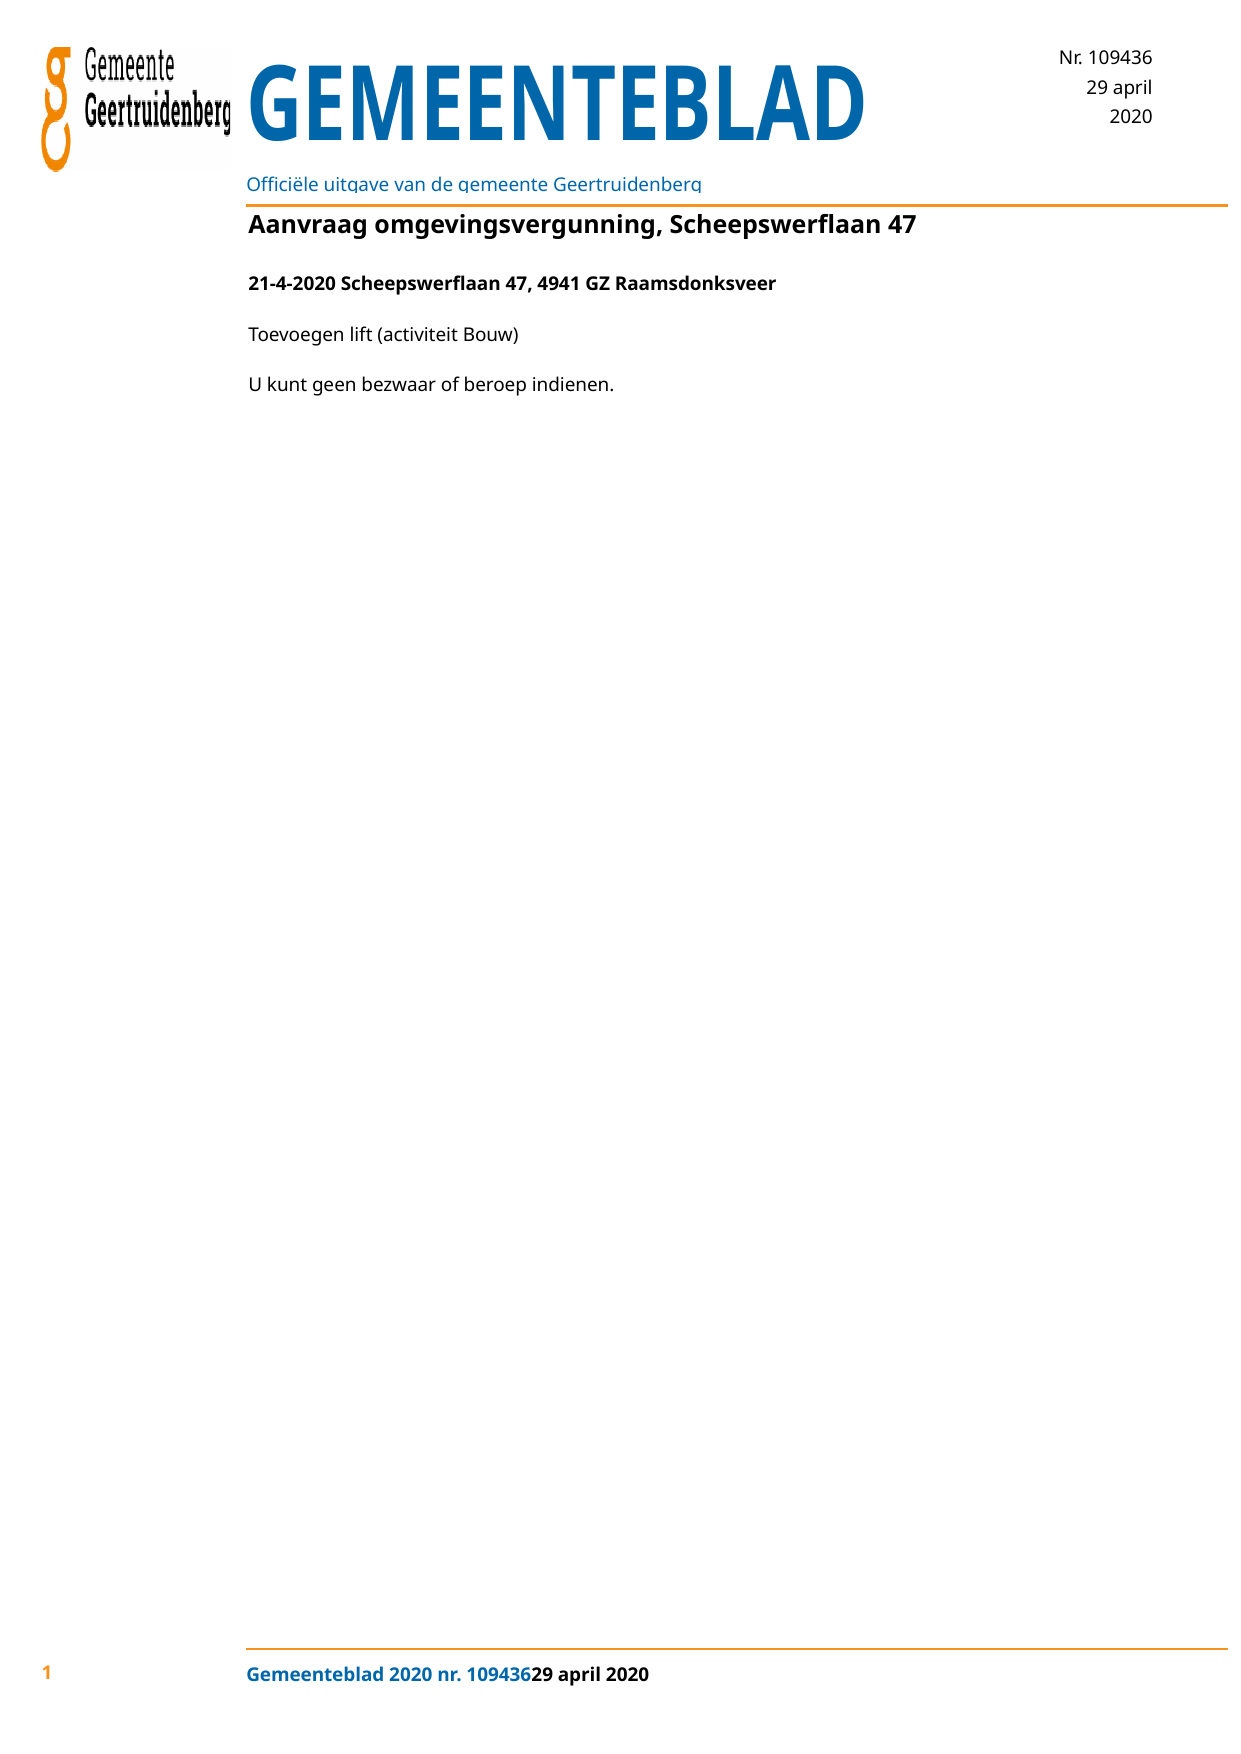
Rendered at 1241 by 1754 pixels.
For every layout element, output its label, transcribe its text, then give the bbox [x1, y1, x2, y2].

text Toevoegen lift (activiteit Bouw) [248, 321, 1152, 346]
text Aanvraag omgevingsvergunning, Scheepswerflaan 47 [248, 207, 1152, 241]
text U kunt geen bezwaar of beroep indienen. [248, 371, 1152, 397]
text 21-4-2020 Scheepswerflaan 47, 4941 GZ Raamsdonksveer [248, 270, 1152, 296]
picture [41, 47, 231, 172]
